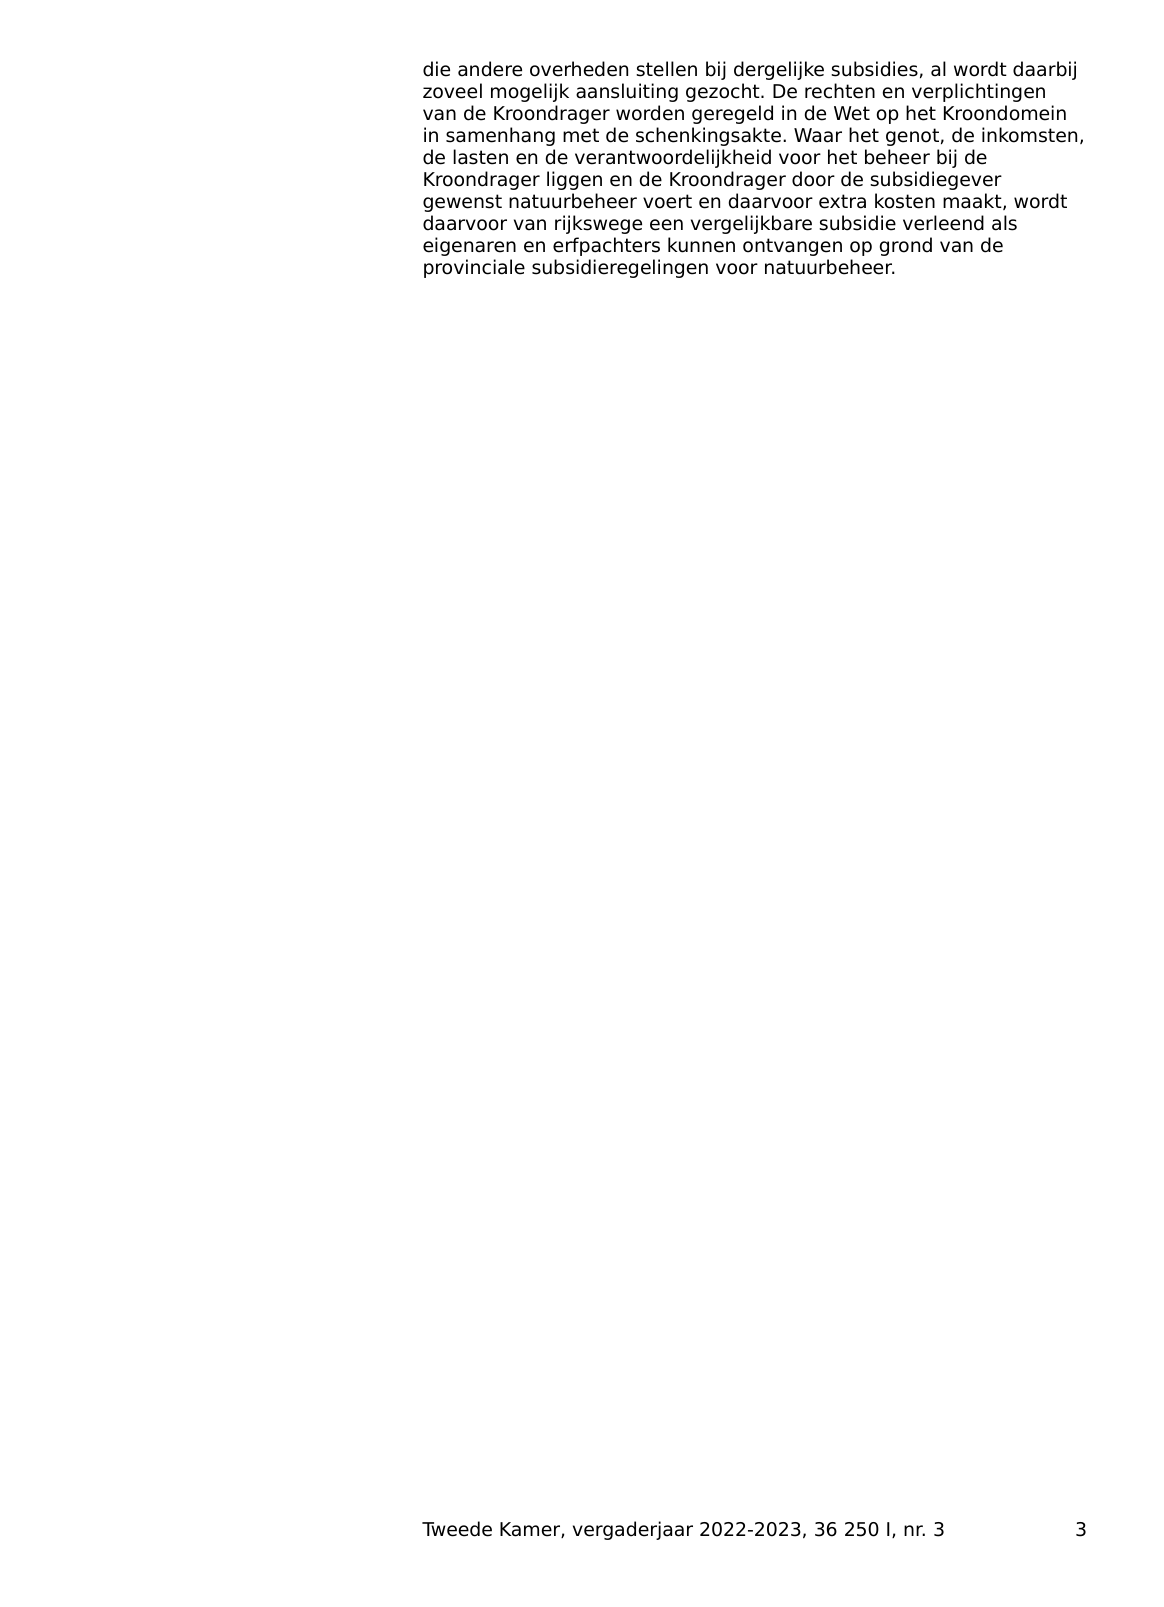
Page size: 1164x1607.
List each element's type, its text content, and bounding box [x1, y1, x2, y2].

text die andere overheden stellen bij dergelijke subsidies, al wordt daarbij zoveel mogelijk aansluiting gezocht. De rechten en verplichtingen van de Kroondrager worden geregeld in de Wet op het Kroondomein in samenhang met de schenkingsakte. Waar het genot, de inkomsten, de lasten en de verantwoordelijkheid voor het beheer bij de Kroondrager liggen en de Kroondrager door de subsidiegever gewenst natuurbeheer voert en daarvoor extra kosten maakt, wordt daarvoor van rijkswege een vergelijkbare subsidie verleend als eigenaren en erfpachters kunnen ontvangen op grond van de provinciale subsidieregelingen voor natuurbeheer. [422, 59, 1087, 279]
